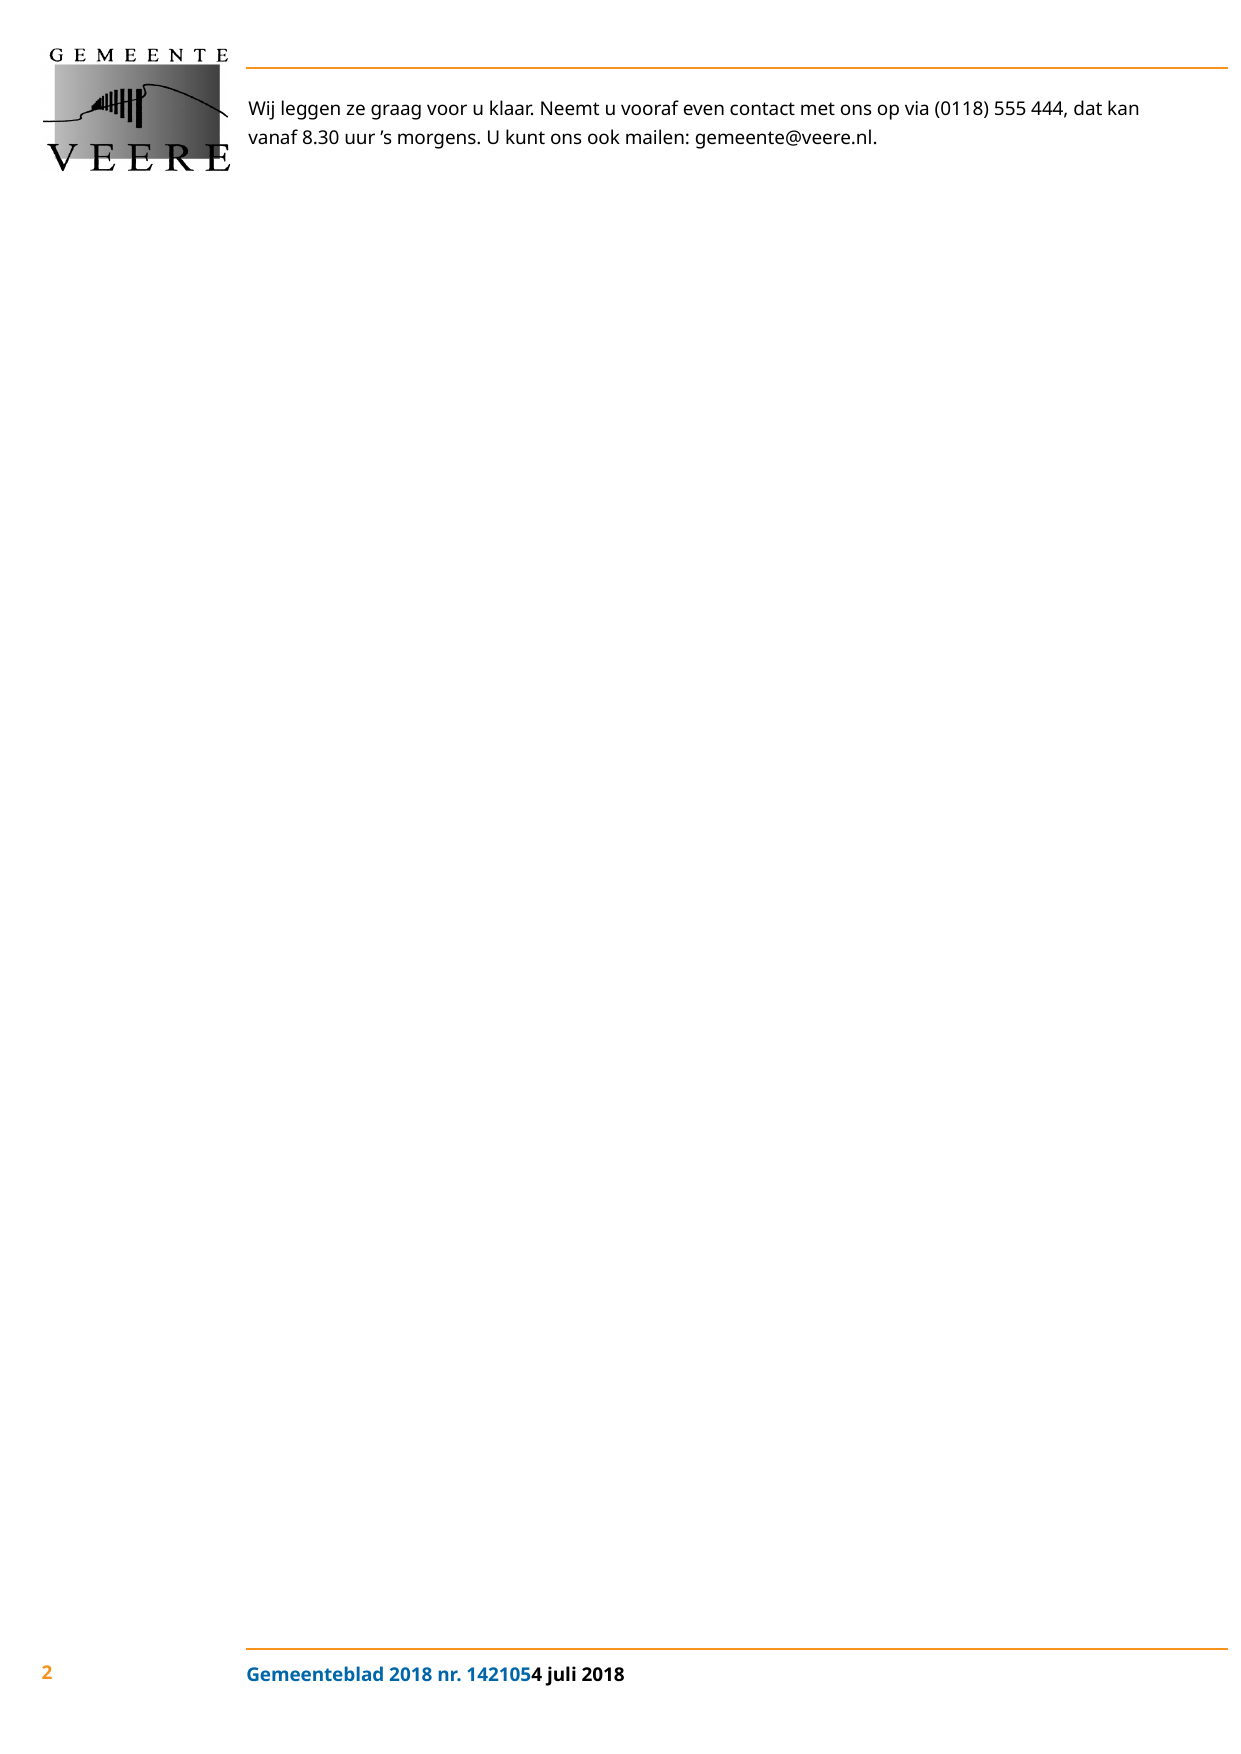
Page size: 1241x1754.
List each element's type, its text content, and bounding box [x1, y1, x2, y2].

picture [41, 47, 231, 172]
text Wij leggen ze graag voor u klaar. Neemt u vooraf even contact met ons op via (0118) 555 444, dat kan vanaf 8.30 uur ’s morgens. U kunt ons ook mailen: gemeente@veere.nl. [248, 95, 1152, 150]
